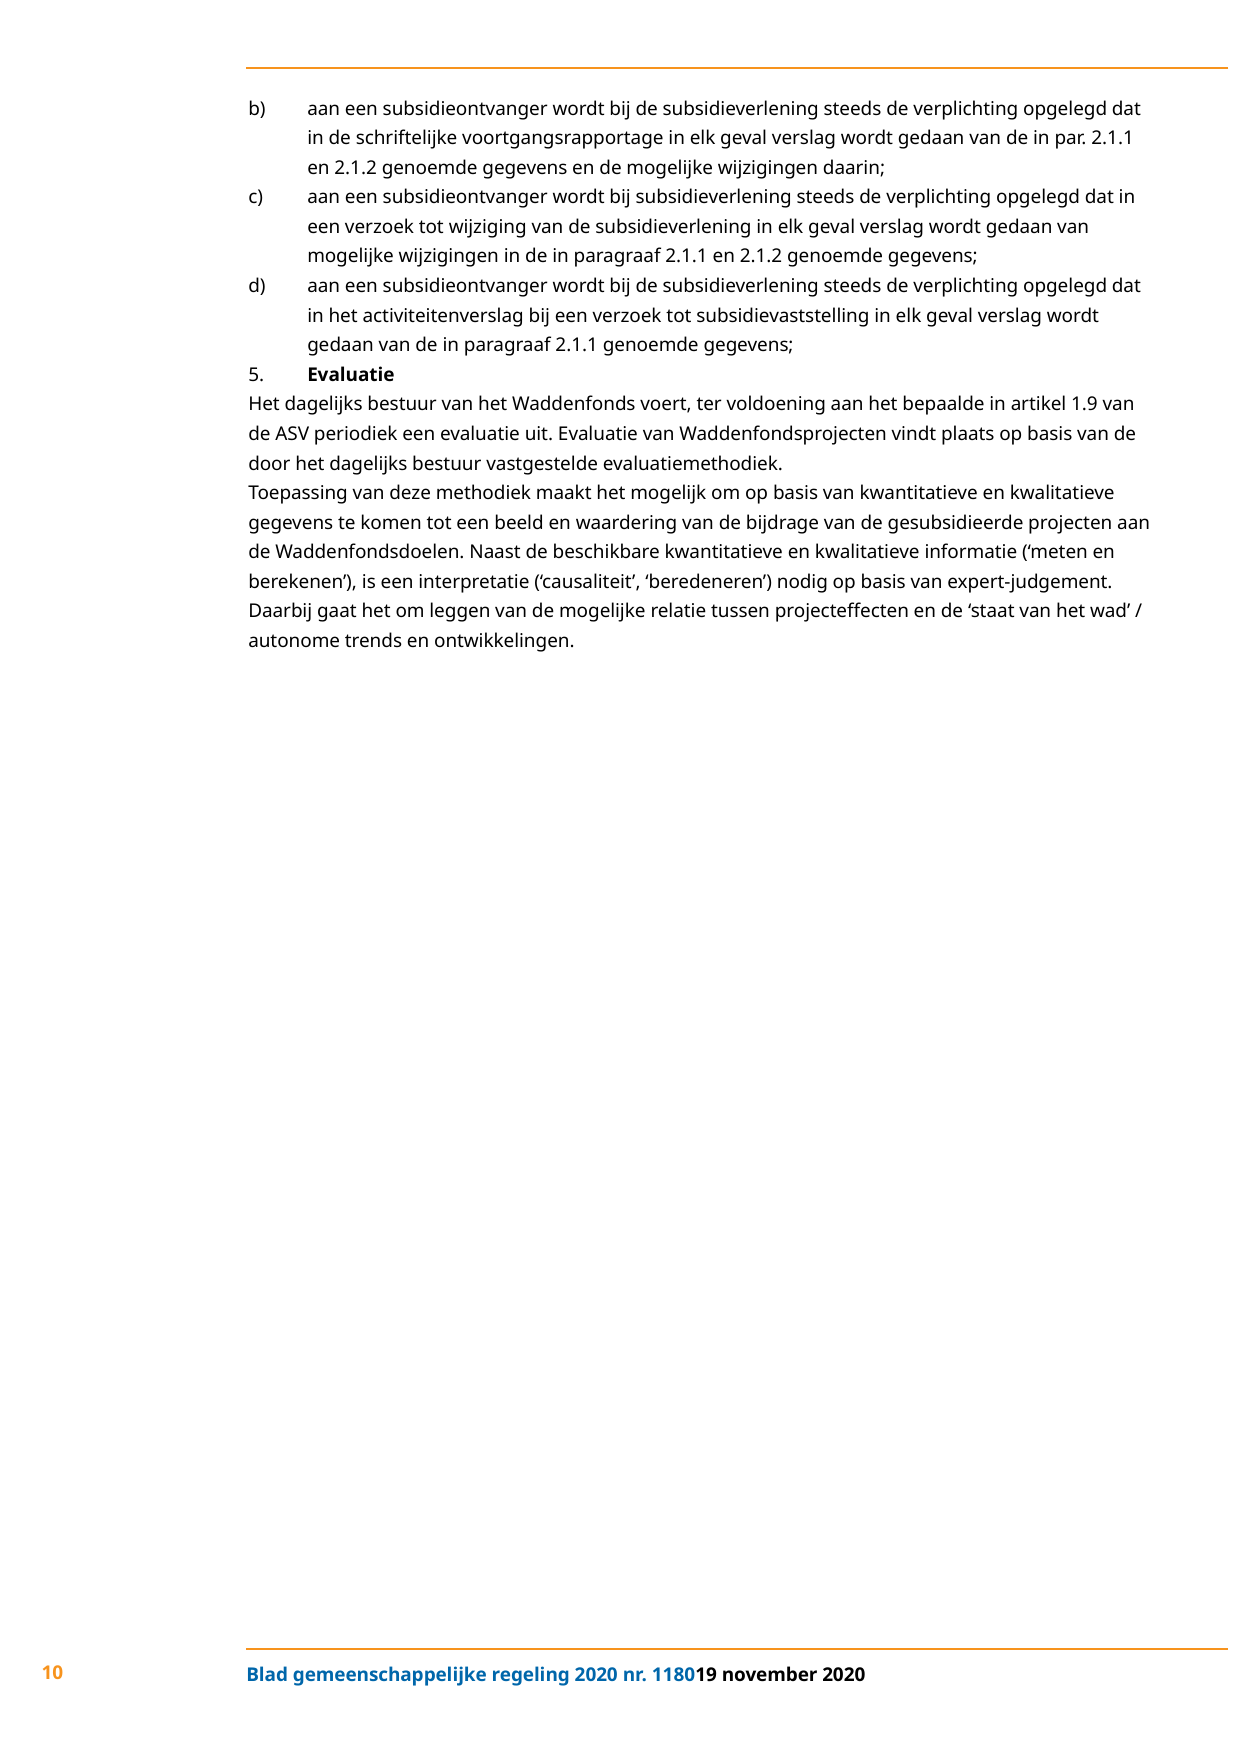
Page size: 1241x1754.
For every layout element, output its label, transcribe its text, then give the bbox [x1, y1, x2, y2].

list Evaluatie [248, 361, 1152, 387]
picture [41, 47, 231, 172]
list aan een subsidieontvanger wordt bij subsidieverlening steeds de verplichting opgelegd dat in een verzoek tot wijziging van de subsidieverlening in elk geval verslag wordt gedaan van mogelijke wijzigingen in de in paragraaf 2.1.1 en 2.1.2 genoemde gegevens; [248, 183, 1152, 268]
list aan een subsidieontvanger wordt bij de subsidieverlening steeds de verplichting opgelegd dat in het activiteitenverslag bij een verzoek tot subsidievaststelling in elk geval verslag wordt gedaan van de in paragraaf 2.1.1 genoemde gegevens; [248, 272, 1152, 357]
list aan een subsidieontvanger wordt bij de subsidieverlening steeds de verplichting opgelegd dat in de schriftelijke voortgangsrapportage in elk geval verslag wordt gedaan van de in par. 2.1.1 en 2.1.2 genoemde gegevens en de mogelijke wijzigingen daarin; [248, 95, 1152, 180]
text Toepassing van deze methodiek maakt het mogelijk om op basis van kwantitatieve en kwalitatieve gegevens te komen tot een beeld en waardering van de bijdrage van de gesubsidieerde projecten aan de Waddenfondsdoelen. Naast de beschikbare kwantitatieve en kwalitatieve informatie (‘meten en berekenen’), is een interpretatie (‘causaliteit’, ‘beredeneren’) nodig op basis van expert-judgement. Daarbij gaat het om leggen van de mogelijke relatie tussen projecteffecten en de ‘staat van het wad’ / autonome trends en ontwikkelingen. [248, 479, 1152, 653]
text Het dagelijks bestuur van het Waddenfonds voert, ter voldoening aan het bepaalde in artikel 1.9 van de ASV periodiek een evaluatie uit. Evaluatie van Waddenfondsprojecten vindt plaats op basis van de door het dagelijks bestuur vastgestelde evaluatiemethodiek. [248, 391, 1152, 476]
